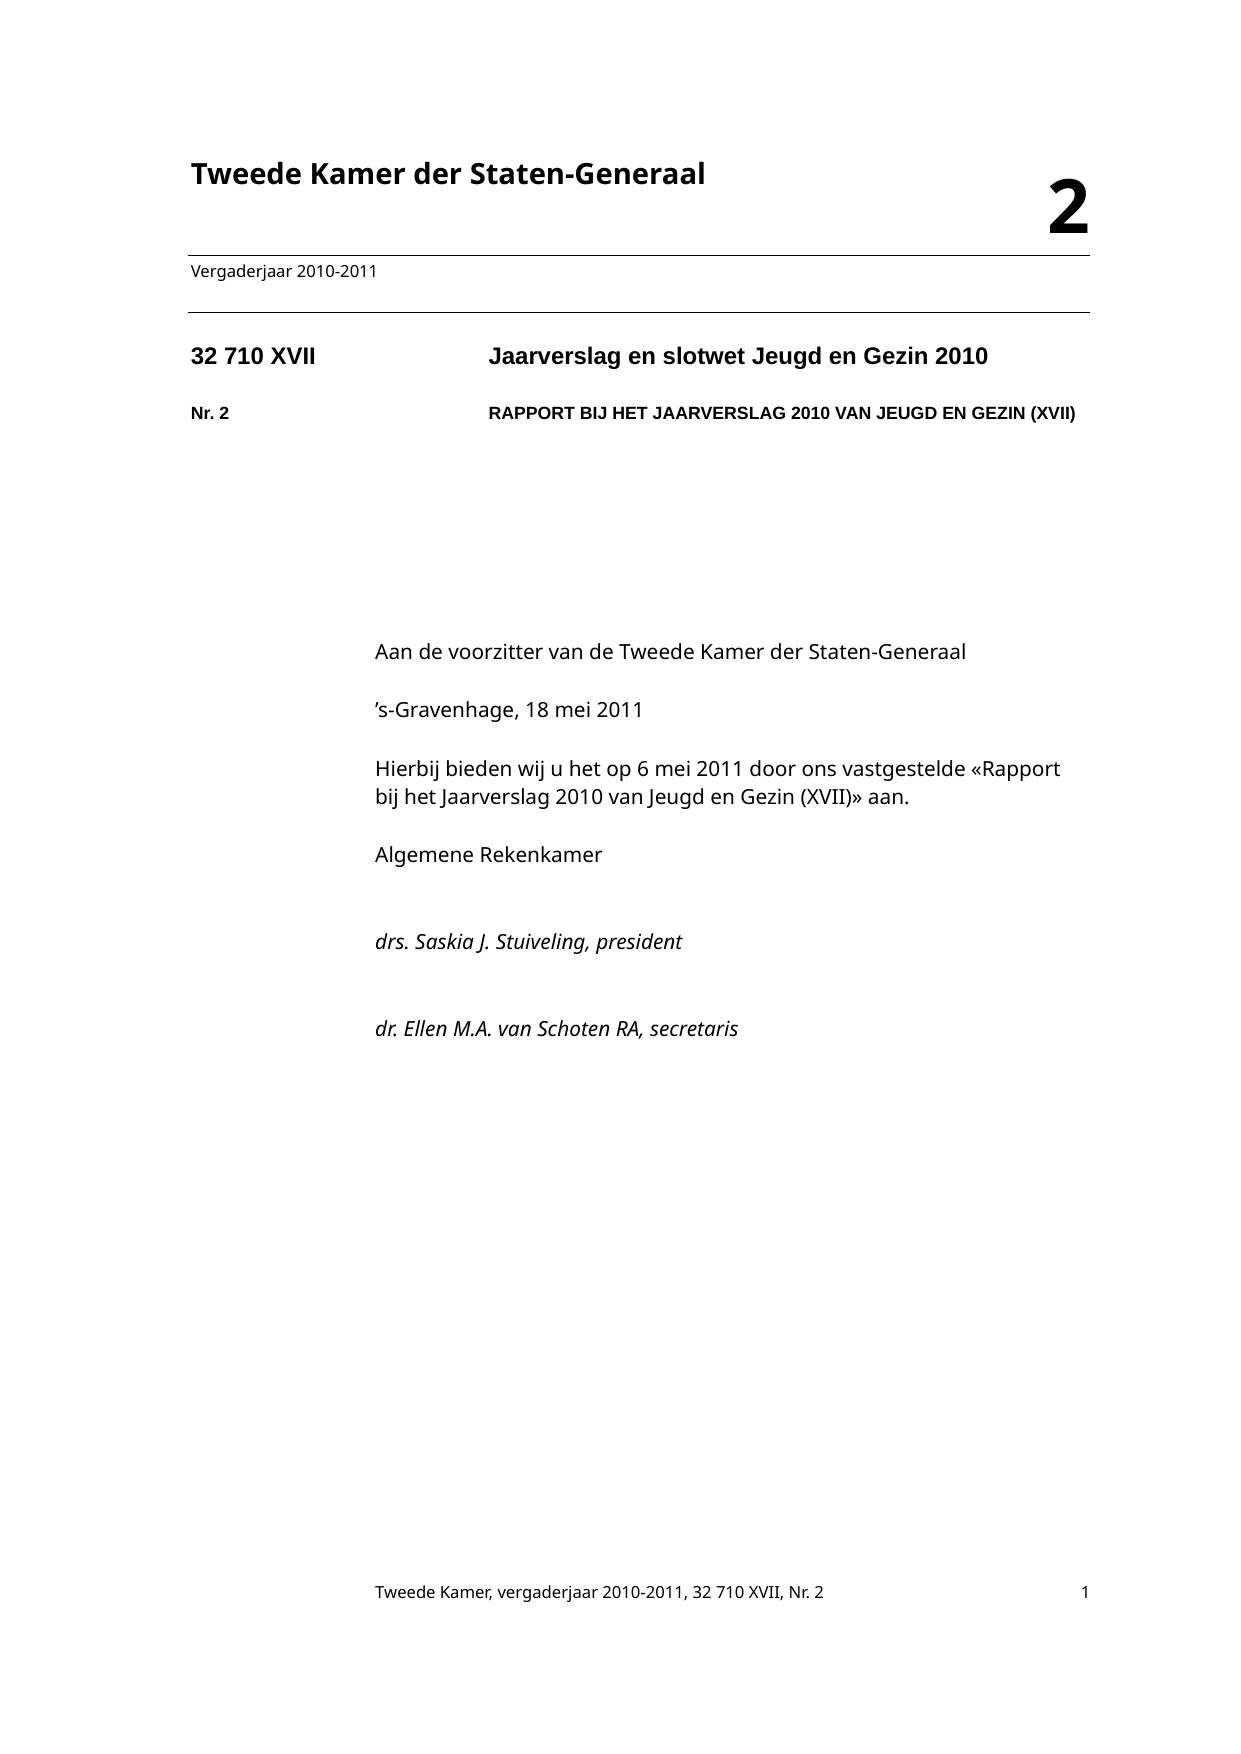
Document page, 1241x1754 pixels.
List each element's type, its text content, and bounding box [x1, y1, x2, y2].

text Hierbij bieden wij u het op 6 mei 2011 door ons vastgestelde «Rapport bij het Jaarverslag 2010 van Jeugd en Gezin (XVII)» aan. [375, 754, 1090, 811]
text Algemene Rekenkamer [375, 841, 1090, 869]
text ’s-Gravenhage, 18 mei 2011 [375, 695, 1090, 724]
table_cell RAPPORT BIJ HET JAARVERSLAG 2010 VAN JEUGD EN GEZIN (XVII) [485, 399, 1090, 518]
table_cell [485, 313, 1090, 339]
table_cell [485, 256, 1090, 312]
table_cell 32 710 XVII [188, 339, 485, 399]
table_cell Jaarverslag en slotwet Jeugd en Gezin 2010 [485, 339, 1090, 399]
table_header Tweede Kamer der Staten-Generaal [188, 150, 909, 255]
table_header 2 [910, 150, 1090, 255]
text Aan de voorzitter van de Tweede Kamer der Staten-Generaal [375, 637, 1090, 665]
text dr. Ellen M.A. van Schoten RA, secretaris [375, 1014, 1090, 1043]
table_cell Vergaderjaar 2010-2011 [188, 256, 485, 312]
text drs. Saskia J. Stuiveling, president [375, 927, 1090, 956]
table_cell [188, 313, 485, 339]
table_cell Nr. 2 [188, 399, 485, 518]
